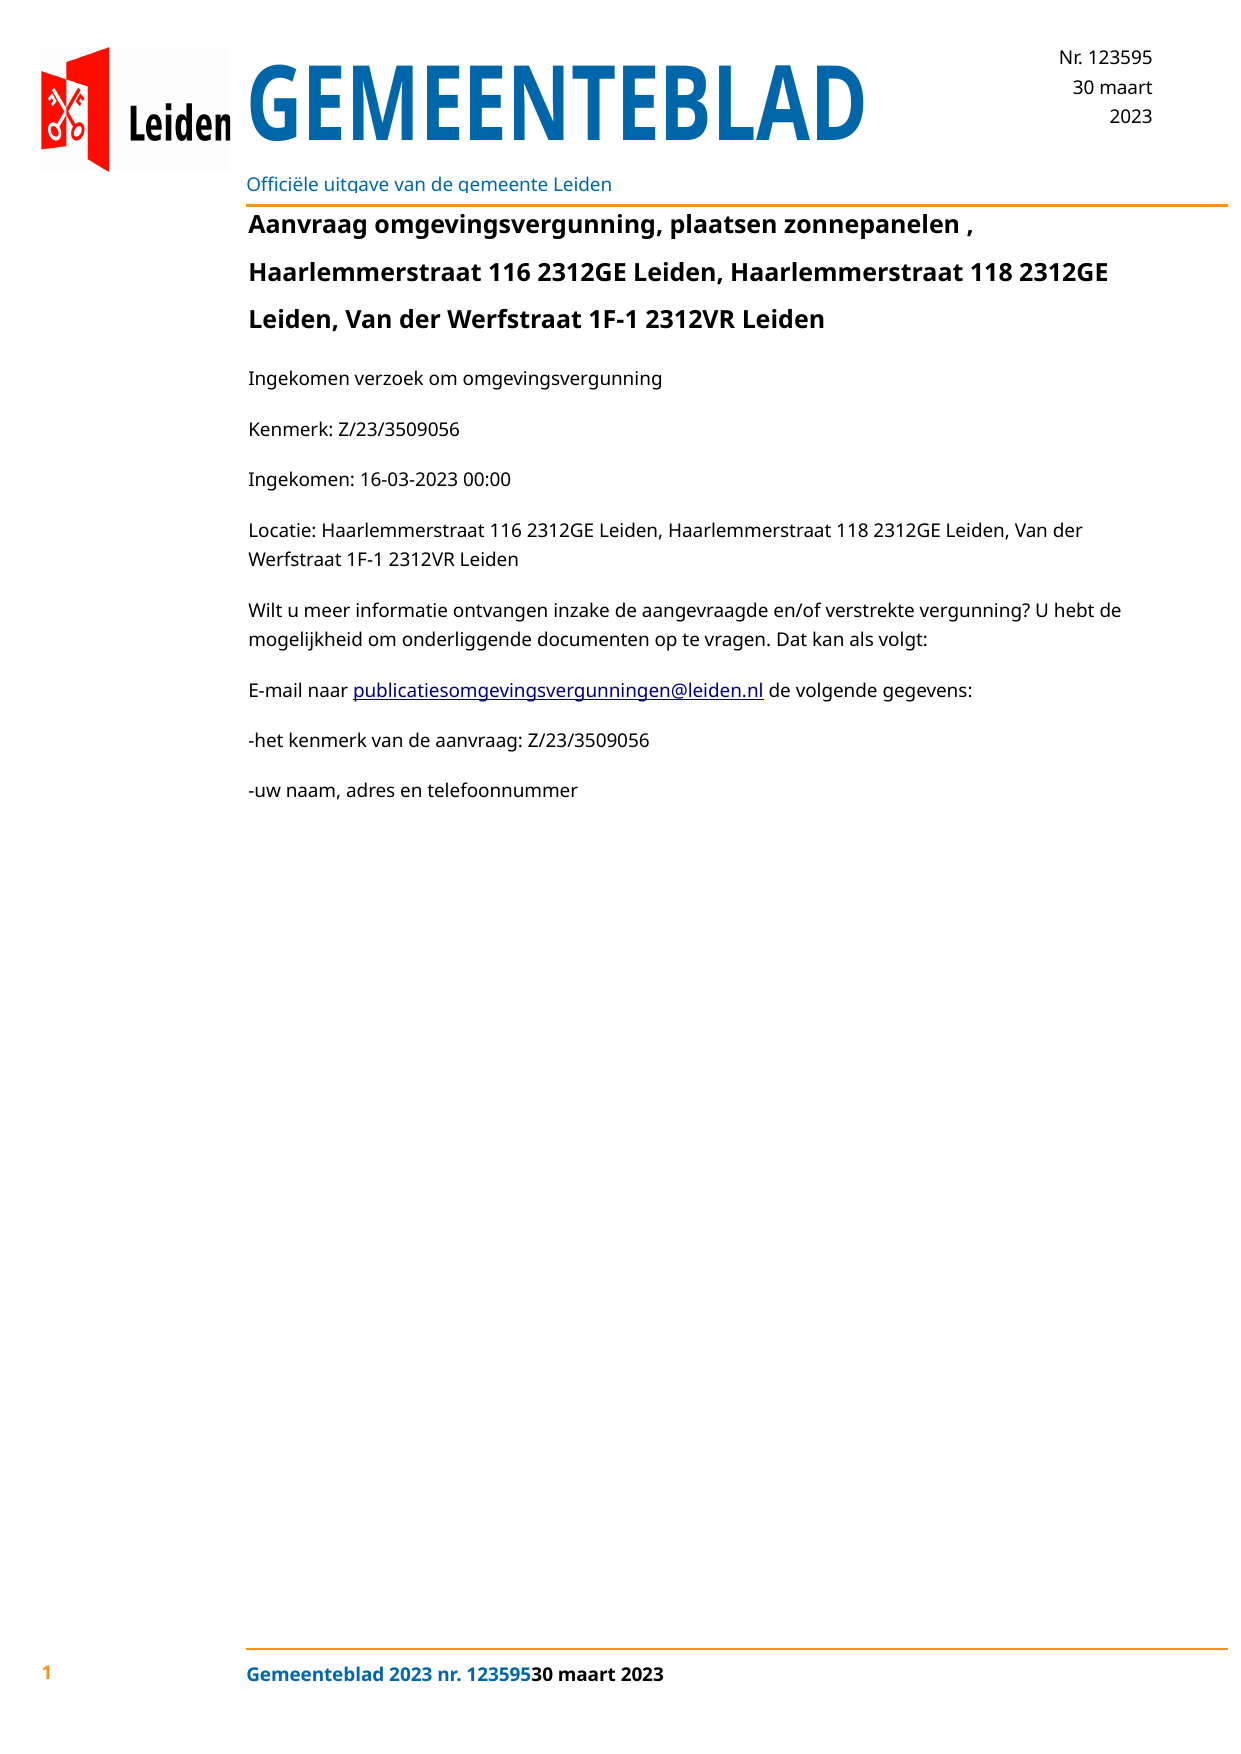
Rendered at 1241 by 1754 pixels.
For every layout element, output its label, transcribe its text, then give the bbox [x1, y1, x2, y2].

text Ingekomen verzoek om omgevingsvergunning [248, 366, 1152, 391]
text Aanvraag omgevingsvergunning, plaatsen zonnepanelen , Haarlemmerstraat 116 2312GE Leiden, Haarlemmerstraat 118 2312GE Leiden, Van der Werfstraat 1F-1 2312VR Leiden [248, 207, 1152, 336]
text -uw naam, adres en telefoonnummer [248, 778, 1152, 803]
text E-mail naar publicatiesomgevingsvergunningen@leiden.nl de volgende gegevens: [248, 677, 1152, 702]
text Locatie: Haarlemmerstraat 116 2312GE Leiden, Haarlemmerstraat 118 2312GE Leiden, Van der Werfstraat 1F-1 2312VR Leiden [248, 517, 1152, 572]
text Ingekomen: 16-03-2023 00:00 [248, 466, 1152, 492]
text -het kenmerk van de aanvraag: Z/23/3509056 [248, 727, 1152, 753]
text Kenmerk: Z/23/3509056 [248, 416, 1152, 442]
text Wilt u meer informatie ontvangen inzake de aangevraagde en/of verstrekte vergunning? U hebt de mogelijkheid om onderliggende documenten op te vragen. Dat kan als volgt: [248, 597, 1152, 652]
picture [41, 47, 231, 172]
